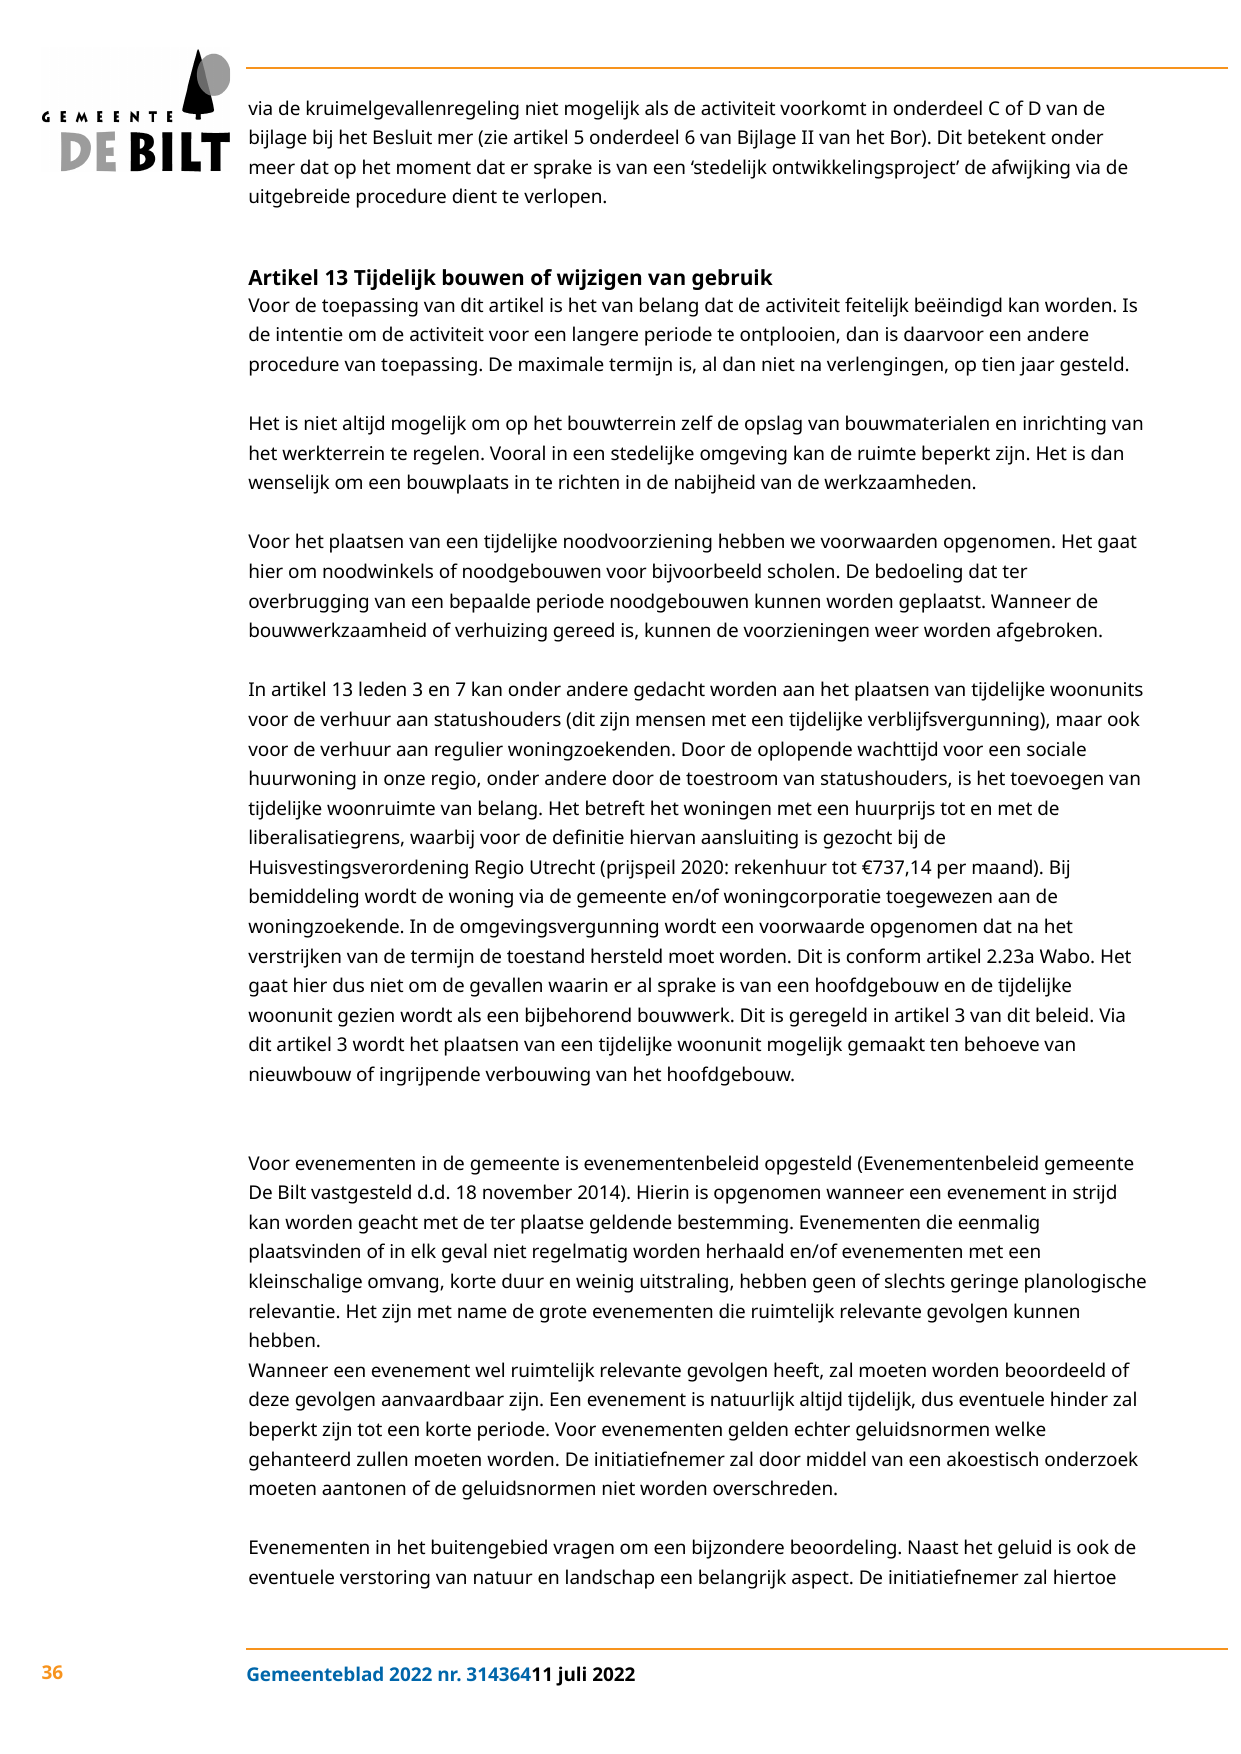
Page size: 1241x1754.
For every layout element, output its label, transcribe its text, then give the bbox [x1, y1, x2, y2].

text via de kruimelgevallenregeling niet mogelijk als de activiteit voorkomt in onderdeel C of D van de bijlage bij het Besluit mer (zie artikel 5 onderdeel 6 van Bijlage II van het Bor). Dit betekent onder meer dat op het moment dat er sprake is van een ‘stedelijk ontwikkelingsproject’ de afwijking via de uitgebreide procedure dient te verlopen. [248, 95, 1152, 209]
picture [41, 47, 231, 172]
text Voor de toepassing van dit artikel is het van belang dat de activiteit feitelijk beëindigd kan worden. Is de intentie om de activiteit voor een langere periode te ontplooien, dan is daarvoor een andere procedure van toepassing. De maximale termijn is, al dan niet na verlengingen, op tien jaar gesteld. [248, 292, 1152, 377]
text Wanneer een evenement wel ruimtelijk relevante gevolgen heeft, zal moeten worden beoordeeld of deze gevolgen aanvaardbaar zijn. Een evenement is natuurlijk altijd tijdelijk, dus eventuele hinder zal beperkt zijn tot een korte periode. Voor evenementen gelden echter geluidsnormen welke gehanteerd zullen moeten worden. De initiatiefnemer zal door middel van een akoestisch onderzoek moeten aantonen of de geluidsnormen niet worden overschreden. [248, 1357, 1152, 1501]
text Voor evenementen in de gemeente is evenementenbeleid opgesteld (Evenementenbeleid gemeente De Bilt vastgesteld d.d. 18 november 2014). Hierin is opgenomen wanneer een evenement in strijd kan worden geacht met de ter plaatse geldende bestemming. Evenementen die eenmalig plaatsvinden of in elk geval niet regelmatig worden herhaald en/of evenementen met een kleinschalige omvang, korte duur en weinig uitstraling, hebben geen of slechts geringe planologische relevantie. Het zijn met name de grote evenementen die ruimtelijk relevante gevolgen kunnen hebben. [248, 1150, 1152, 1353]
text Het is niet altijd mogelijk om op het bouwterrein zelf de opslag van bouwmaterialen en inrichting van het werkterrein te regelen. Vooral in een stedelijke omgeving kan de ruimte beperkt zijn. Het is dan wenselijk om een bouwplaats in te richten in de nabijheid van de werkzaamheden. [248, 410, 1152, 495]
text Evenementen in het buitengebied vragen om een bijzondere beoordeling. Naast het geluid is ook de eventuele verstoring van natuur en landschap een belangrijk aspect. De initiatiefnemer zal hiertoe [248, 1534, 1152, 1590]
text In artikel 13 leden 3 en 7 kan onder andere gedacht worden aan het plaatsen van tijdelijke woonunits voor de verhuur aan statushouders (dit zijn mensen met een tijdelijke verblijfsvergunning), maar ook voor de verhuur aan regulier woningzoekenden. Door de oplopende wachttijd voor een sociale huurwoning in onze regio, onder andere door de toestroom van statushouders, is het toevoegen van tijdelijke woonruimte van belang. Het betreft het woningen met een huurprijs tot en met de liberalisatiegrens, waarbij voor de definitie hiervan aansluiting is gezocht bij de Huisvestingsverordening Regio Utrecht (prijspeil 2020: rekenhuur tot €737,14 per maand). Bij bemiddeling wordt de woning via de gemeente en/of woningcorporatie toegewezen aan de woningzoekende. In de omgevingsvergunning wordt een voorwaarde opgenomen dat na het verstrijken van de termijn de toestand hersteld moet worden. Dit is conform artikel 2.23a Wabo. Het gaat hier dus niet om de gevallen waarin er al sprake is van een hoofdgebouw en de tijdelijke woonunit gezien wordt als een bijbehorend bouwwerk. Dit is geregeld in artikel 3 van dit beleid. Via dit artikel 3 wordt het plaatsen van een tijdelijke woonunit mogelijk gemaakt ten behoeve van nieuwbouw of ingrijpende verbouwing van het hoofdgebouw. [248, 677, 1152, 1087]
text Voor het plaatsen van een tijdelijke noodvoorziening hebben we voorwaarden opgenomen. Het gaat hier om noodwinkels of noodgebouwen voor bijvoorbeeld scholen. De bedoeling dat ter overbrugging van een bepaalde periode noodgebouwen kunnen worden geplaatst. Wanneer de bouwwerkzaamheid of verhuizing gereed is, kunnen de voorzieningen weer worden afgebroken. [248, 529, 1152, 643]
text Artikel 13 Tijdelijk bouwen of wijzigen van gebruik [248, 263, 1152, 292]
